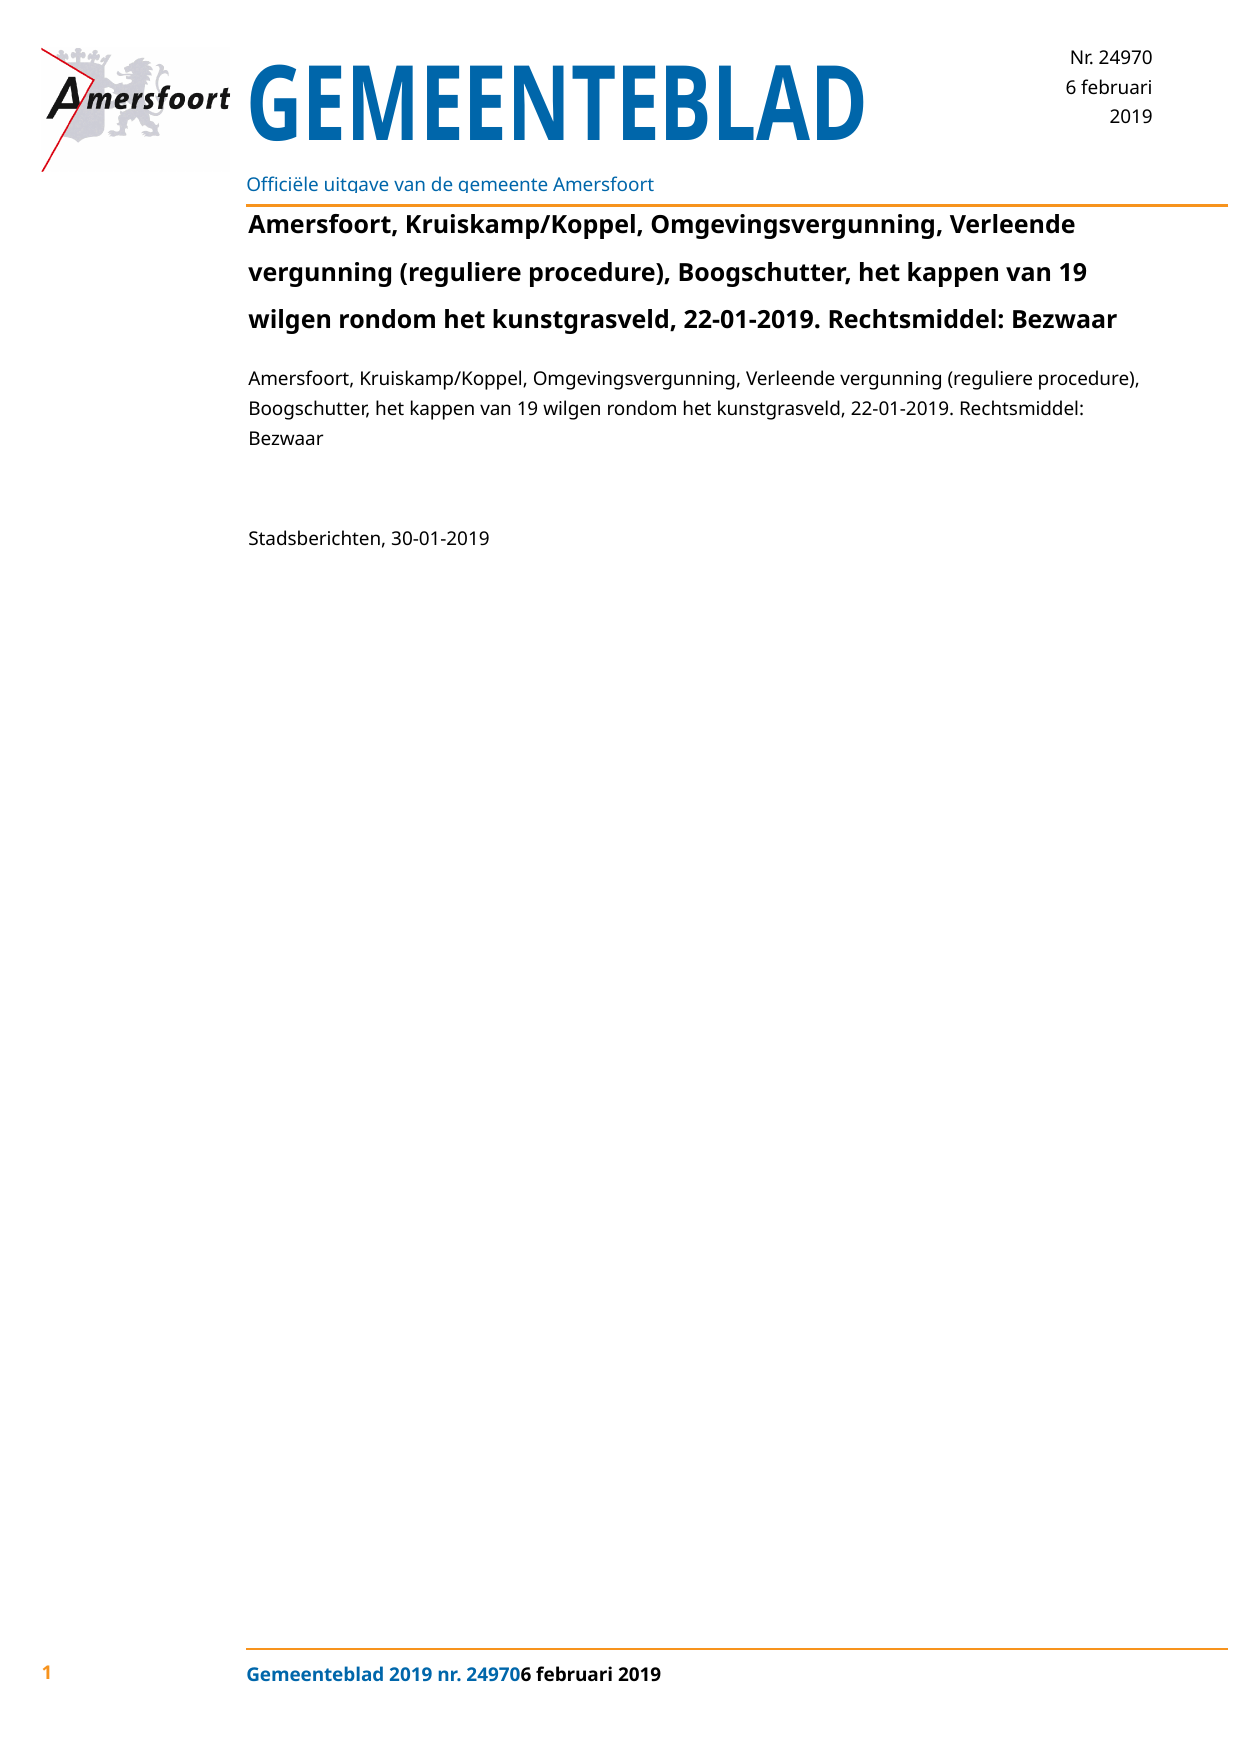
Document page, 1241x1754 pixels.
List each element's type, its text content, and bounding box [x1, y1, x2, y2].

picture [41, 47, 231, 172]
text Stadsberichten, 30-01-2019 [248, 526, 1152, 551]
text Amersfoort, Kruiskamp/Koppel, Omgevingsvergunning, Verleende vergunning (reguliere procedure), Boogschutter, het kappen van 19 wilgen rondom het kunstgrasveld, 22-01-2019. Rechtsmiddel: Bezwaar [248, 366, 1152, 450]
text Amersfoort, Kruiskamp/Koppel, Omgevingsvergunning, Verleende vergunning (reguliere procedure), Boogschutter, het kappen van 19 wilgen rondom het kunstgrasveld, 22-01-2019. Rechtsmiddel: Bezwaar [248, 207, 1152, 336]
